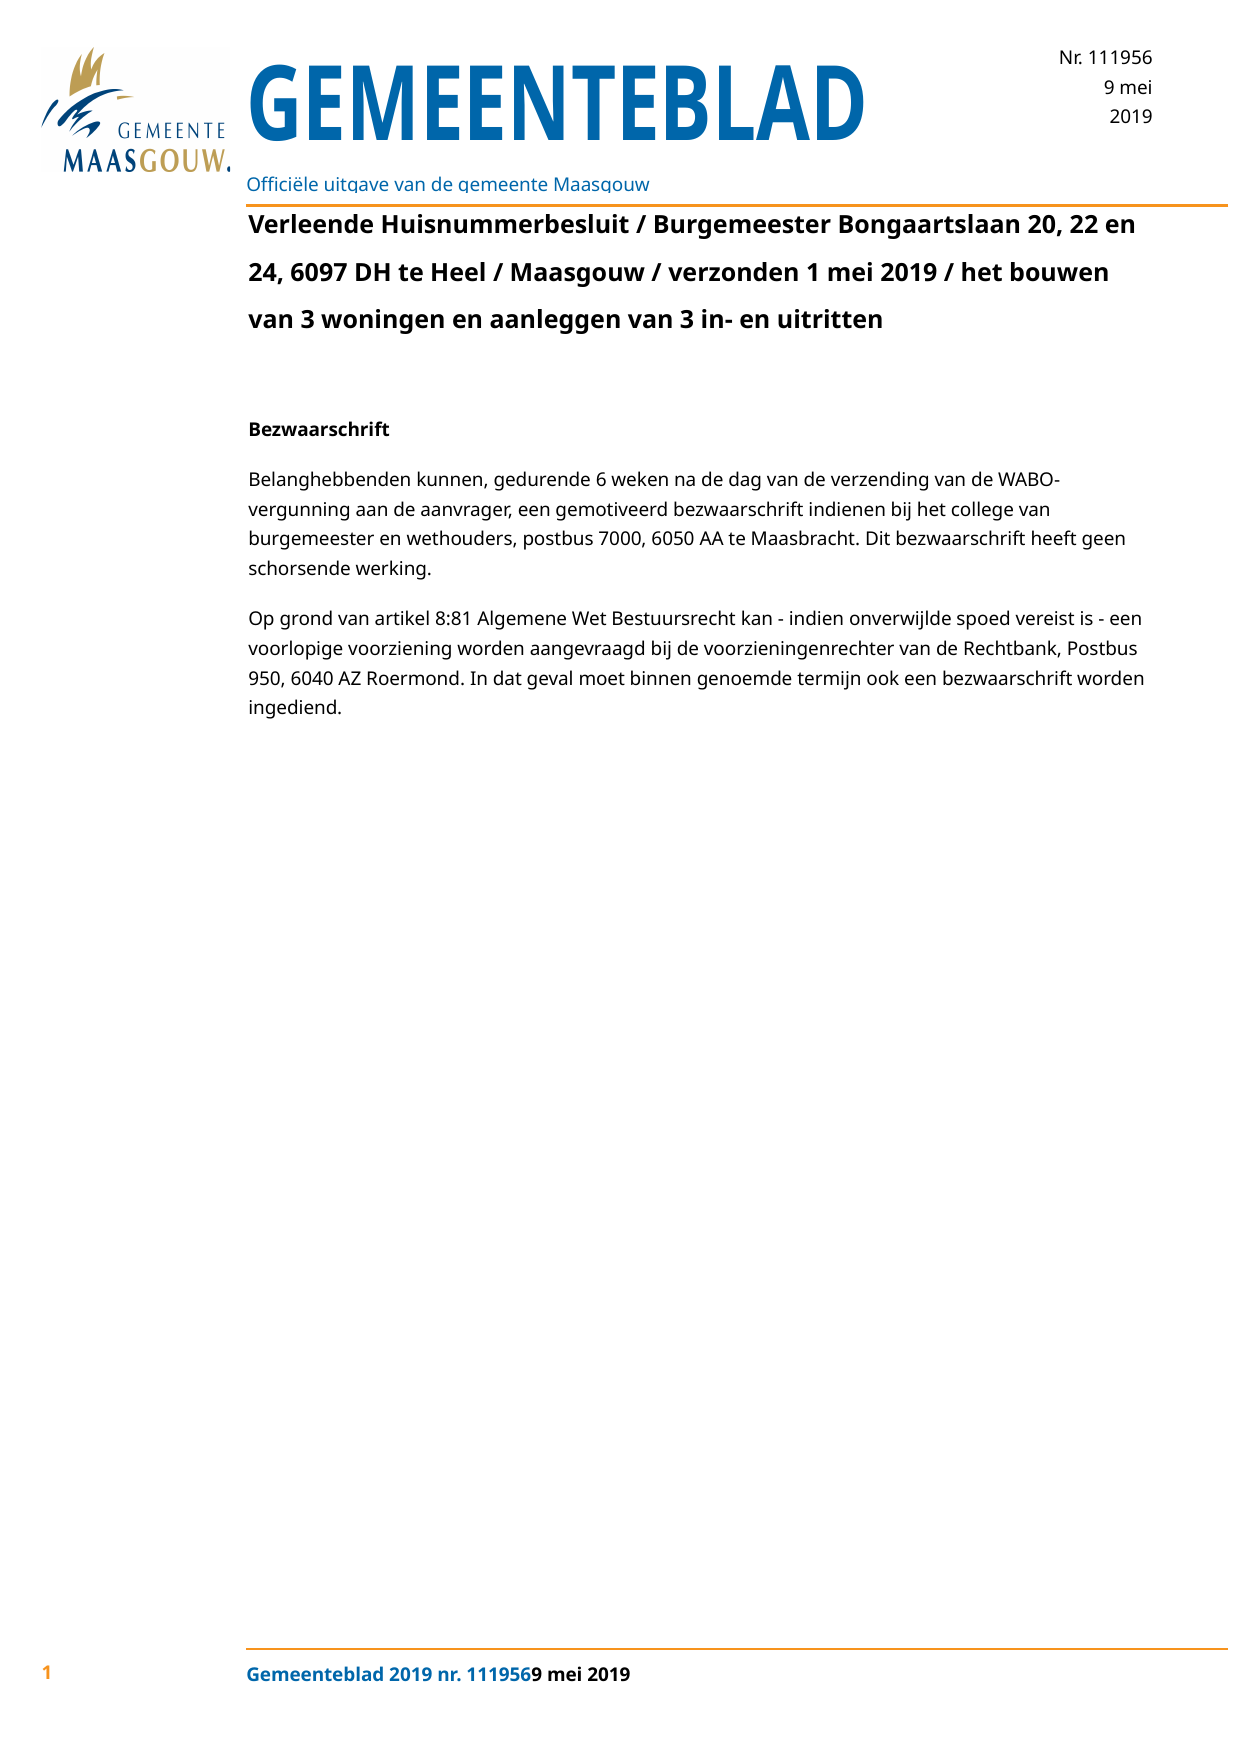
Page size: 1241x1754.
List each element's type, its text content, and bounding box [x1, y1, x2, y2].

text Belanghebbenden kunnen, gedurende 6 weken na de dag van de verzending van de WABO-vergunning aan de aanvrager, een gemotiveerd bezwaarschrift indienen bij het college van burgemeester en wethouders, postbus 7000, 6050 AA te Maasbracht. Dit bezwaarschrift heeft geen schorsende werking. [248, 466, 1152, 581]
text Verleende Huisnummerbesluit / Burgemeester Bongaartslaan 20, 22 en 24, 6097 DH te Heel / Maasgouw / verzonden 1 mei 2019 / het bouwen van 3 woningen en aanleggen van 3 in- en uitritten [248, 207, 1152, 336]
text Op grond van artikel 8:81 Algemene Wet Bestuursrecht kan - indien onverwijlde spoed vereist is - een voorlopige voorziening worden aangevraagd bij de voorzieningenrechter van de Rechtbank, Postbus 950, 6040 AZ Roermond. In dat geval moet binnen genoemde termijn ook een bezwaarschrift worden ingediend. [248, 606, 1152, 720]
text Bezwaarschrift [248, 416, 1152, 442]
picture [41, 47, 231, 172]
